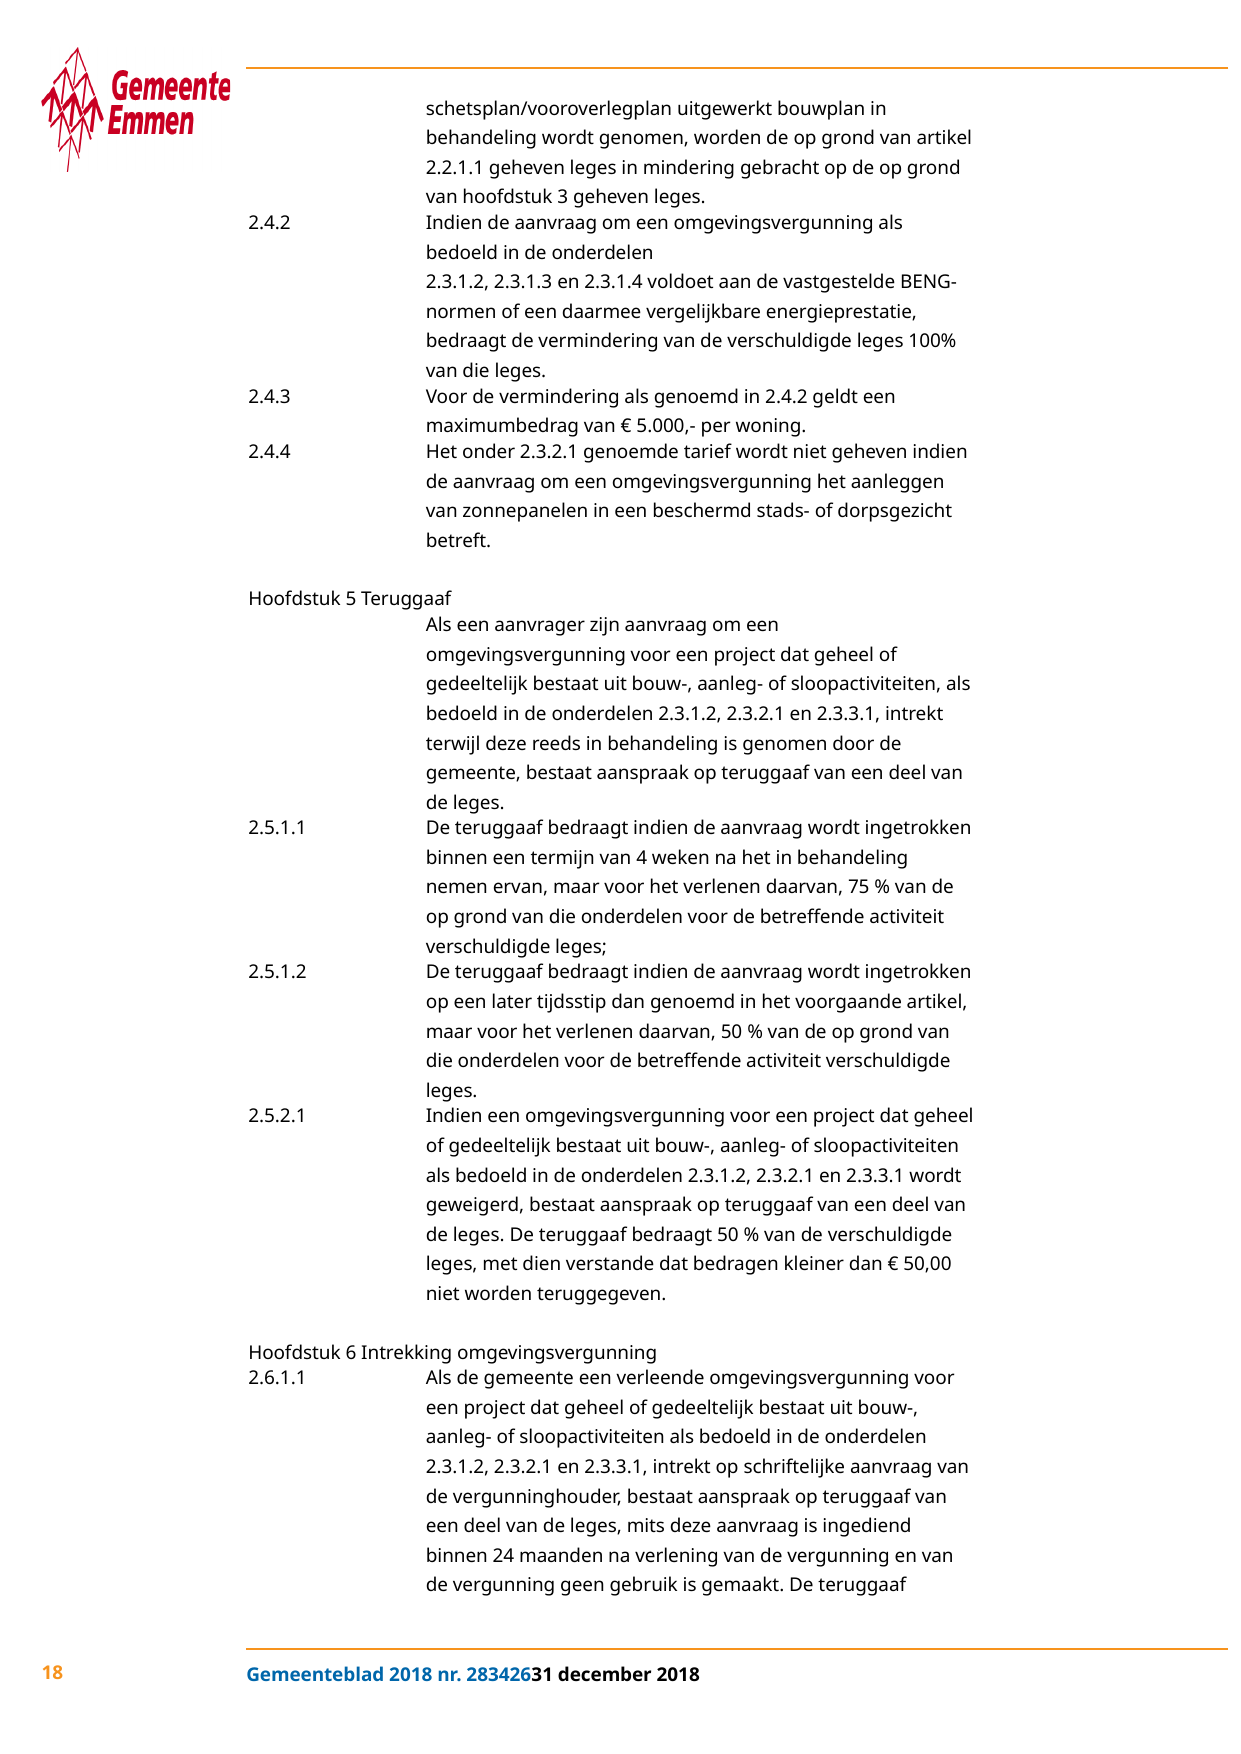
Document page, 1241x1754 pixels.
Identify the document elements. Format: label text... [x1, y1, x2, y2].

table_cell [974, 383, 1152, 438]
table_cell De teruggaaf bedraagt indien de aanvraag wordt ingetrokken binnen een termijn van 4 weken na het in behandeling nemen ervan, maar voor het verlenen daarvan, 75 % van de op grond van die onderdelen voor de betreffende activiteit verschuldigde leges; [426, 815, 974, 959]
table_cell [248, 95, 426, 209]
table_cell [974, 209, 1152, 383]
table_cell Voor de vermindering als genoemd in 2.4.2 geldt een maximumbedrag van € 5.000,- per woning. [426, 383, 974, 438]
table_cell schetsplan/vooroverlegplan uitgewerkt bouwplan in behandeling wordt genomen, worden de op grond van artikel 2.2.1.1 geheven leges in mindering gebracht op de op grond van hoofdstuk 3 geheven leges. [426, 95, 974, 209]
table_cell Het onder 2.3.2.1 genoemde tarief wordt niet geheven indien de aanvraag om een omgevingsvergunning het aanleggen van zonnepanelen in een beschermd stads- of dorpsgezicht betreft. [426, 438, 974, 553]
table_header Hoofdstuk 6 Intrekking omgevingsvergunning [248, 1339, 974, 1364]
table_cell Als een aanvrager zijn aanvraag om een omgevingsvergunning voor een project dat geheel of gedeeltelijk bestaat uit bouw-, aanleg- of sloopactiviteiten, als bedoeld in de onderdelen 2.3.1.2, 2.3.2.1 en 2.3.3.1, intrekt terwijl deze reeds in behandeling is genomen door de gemeente, bestaat aanspraak op teruggaaf van een deel van de leges. [426, 611, 974, 814]
table_cell [974, 1103, 1152, 1306]
table_cell 2.5.1.1 [248, 815, 426, 959]
table_cell [974, 438, 1152, 553]
table_cell 2.4.4 [248, 438, 426, 553]
table_cell Als de gemeente een verleende omgevingsvergunning voor een project dat geheel of gedeeltelijk bestaat uit bouw-, aanleg- of sloopactiviteiten als bedoeld in de onderdelen 2.3.1.2, 2.3.2.1 en 2.3.3.1, intrekt op schriftelijke aanvraag van de vergunninghouder, bestaat aanspraak op teruggaaf van een deel van de leges, mits deze aanvraag is ingediend binnen 24 maanden na verlening van de vergunning en van de vergunning geen gebruik is gemaakt. De teruggaaf [426, 1365, 974, 1597]
picture [41, 47, 231, 172]
table_cell [974, 815, 1152, 959]
table_cell De teruggaaf bedraagt indien de aanvraag wordt ingetrokken op een later tijdsstip dan genoemd in het voorgaande artikel, maar voor het verlenen daarvan, 50 % van de op grond van die onderdelen voor de betreffende activiteit verschuldigde leges. [426, 959, 974, 1103]
table_header [974, 586, 1152, 611]
table_cell [974, 95, 1152, 209]
table_header [974, 1339, 1152, 1364]
table_cell 2.5.1.2 [248, 959, 426, 1103]
table_cell 2.4.2 [248, 209, 426, 383]
table_cell Indien een omgevingsvergunning voor een project dat geheel of gedeeltelijk bestaat uit bouw-, aanleg- of sloopactiviteiten als bedoeld in de onderdelen 2.3.1.2, 2.3.2.1 en 2.3.3.1 wordt geweigerd, bestaat aanspraak op teruggaaf van een deel van de leges. De teruggaaf bedraagt 50 % van de verschuldigde leges, met dien verstande dat bedragen kleiner dan € 50,00 niet worden teruggegeven. [426, 1103, 974, 1306]
table_cell 2.5.2.1 [248, 1103, 426, 1306]
table_cell [974, 611, 1152, 814]
table_cell 2.4.3 [248, 383, 426, 438]
table_cell Indien de aanvraag om een omgevingsvergunning als bedoeld in de onderdelen 2.3.1.2, 2.3.1.3 en 2.3.1.4 voldoet aan de vastgestelde BENG-normen of een daarmee vergelijkbare energieprestatie, bedraagt de vermindering van de verschuldigde leges 100% van die leges. [426, 209, 974, 383]
table_header Hoofdstuk 5 Teruggaaf [248, 586, 974, 611]
table_cell [248, 611, 426, 814]
table_cell 2.6.1.1 [248, 1365, 426, 1597]
table_cell [974, 959, 1152, 1103]
table_cell [974, 1365, 1152, 1597]
